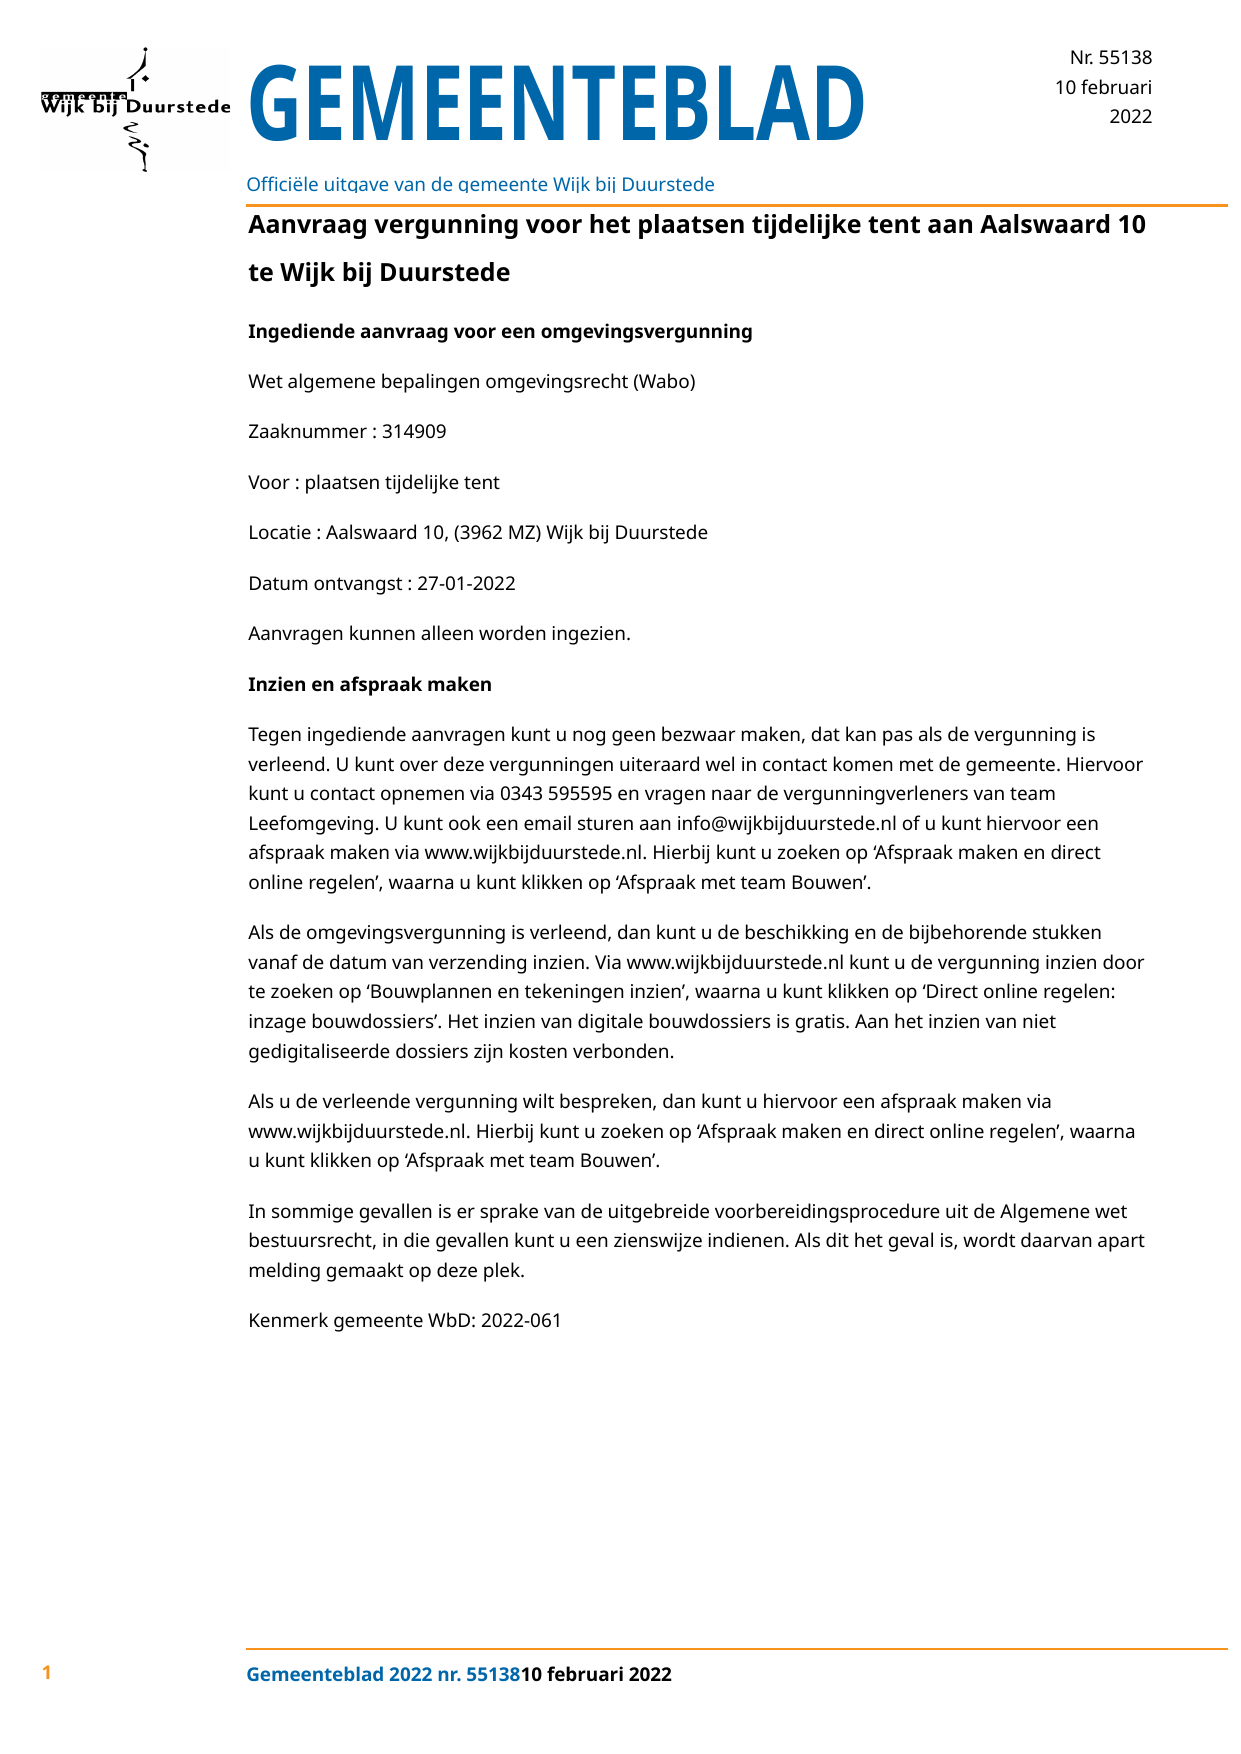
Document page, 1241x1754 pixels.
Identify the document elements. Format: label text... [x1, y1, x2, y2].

text Datum ontvangst : 27-01-2022 [248, 570, 1152, 596]
text Voor : plaatsen tijdelijke tent [248, 469, 1152, 495]
text Wet algemene bepalingen omgevingsrecht (Wabo) [248, 368, 1152, 394]
text Kenmerk gemeente WbD: 2022-061 [248, 1307, 1152, 1333]
text Inzien en afspraak maken [248, 671, 1152, 697]
text Zaaknummer : 314909 [248, 419, 1152, 444]
picture [41, 47, 231, 172]
text Aanvraag vergunning voor het plaatsen tijdelijke tent aan Aalswaard 10 te Wijk bij Duurstede [248, 207, 1152, 288]
text Ingediende aanvraag voor een omgevingsvergunning [248, 318, 1152, 344]
text Als de omgevingsvergunning is verleend, dan kunt u de beschikking en de bijbehorende stukken vanaf de datum van verzending inzien. Via www.wijkbijduurstede.nl kunt u de vergunning inzien door te zoeken op ‘Bouwplannen en tekeningen inzien’, waarna u kunt klikken op ‘Direct online regelen: inzage bouwdossiers’. Het inzien van digitale bouwdossiers is gratis. Aan het inzien van niet gedigitaliseerde dossiers zijn kosten verbonden. [248, 919, 1152, 1064]
text Tegen ingediende aanvragen kunt u nog geen bezwaar maken, dat kan pas als de vergunning is verleend. U kunt over deze vergunningen uiteraard wel in contact komen met de gemeente. Hiervoor kunt u contact opnemen via 0343 595595 en vragen naar de vergunningverleners van team Leefomgeving. U kunt ook een email sturen aan info@wijkbijduurstede.nl of u kunt hiervoor een afspraak maken via www.wijkbijduurstede.nl. Hierbij kunt u zoeken op ‘Afspraak maken en direct online regelen’, waarna u kunt klikken op ‘Afspraak met team Bouwen’. [248, 721, 1152, 895]
text In sommige gevallen is er sprake van de uitgebreide voorbereidingsprocedure uit de Algemene wet bestuursrecht, in die gevallen kunt u een zienswijze indienen. Als dit het geval is, wordt daarvan apart melding gemaakt op deze plek. [248, 1198, 1152, 1283]
text Aanvragen kunnen alleen worden ingezien. [248, 620, 1152, 646]
text Als u de verleende vergunning wilt bespreken, dan kunt u hiervoor een afspraak maken via www.wijkbijduurstede.nl. Hierbij kunt u zoeken op ‘Afspraak maken en direct online regelen’, waarna u kunt klikken op ‘Afspraak met team Bouwen’. [248, 1088, 1152, 1173]
text Locatie : Aalswaard 10, (3962 MZ) Wijk bij Duurstede [248, 519, 1152, 545]
